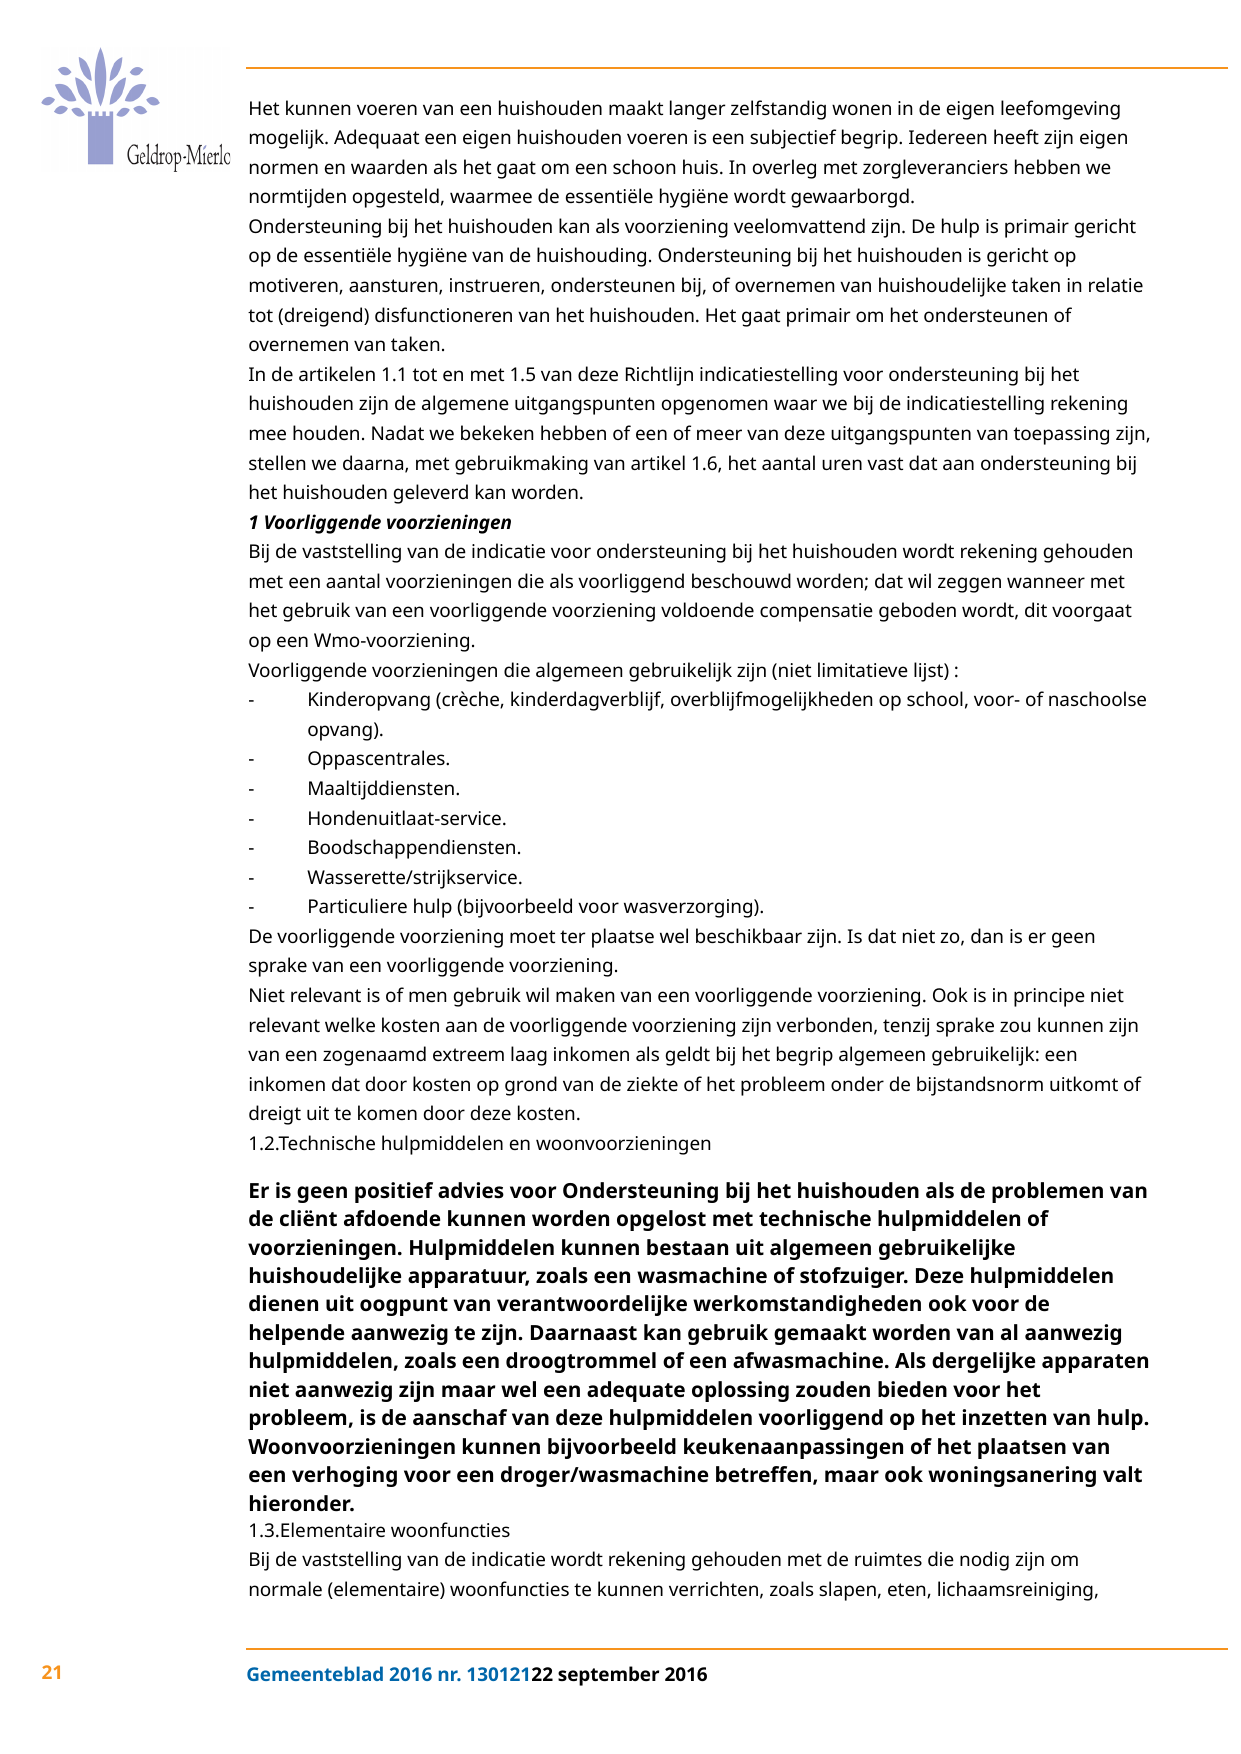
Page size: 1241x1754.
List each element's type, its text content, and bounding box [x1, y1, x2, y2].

list Kinderopvang (crèche, kinderdagverblijf, overblijfmogelijkheden op school, voor- of naschoolse opvang). [248, 686, 1152, 742]
text Het kunnen voeren van een huishouden maakt langer zelfstandig wonen in de eigen leefomgeving mogelijk. Adequaat een eigen huishouden voeren is een subjectief begrip. Iedereen heeft zijn eigen normen en waarden als het gaat om een schoon huis. In overleg met zorgleveranciers hebben we normtijden opgesteld, waarmee de essentiële hygiëne wordt gewaarborgd. [248, 95, 1152, 209]
picture [41, 47, 231, 172]
list Boodschappendiensten. [248, 834, 1152, 860]
text 1.2.Technische hulpmiddelen en woonvoorzieningen [248, 1130, 1152, 1156]
text 1.3.Elementaire woonfuncties [248, 1517, 1152, 1543]
text De voorliggende voorziening moet ter plaatse wel beschikbaar zijn. Is dat niet zo, dan is er geen sprake van een voorliggende voorziening. [248, 923, 1152, 978]
text Niet relevant is of men gebruik wil maken van een voorliggende voorziening. Ook is in principe niet relevant welke kosten aan de voorliggende voorziening zijn verbonden, tenzij sprake zou kunnen zijn van een zogenaamd extreem laag inkomen als geldt bij het begrip algemeen gebruikelijk: een inkomen dat door kosten op grond van de ziekte of het probleem onder de bijstandsnorm uitkomt of dreigt uit te komen door deze kosten. [248, 982, 1152, 1126]
text Ondersteuning bij het huishouden kan als voorziening veelomvattend zijn. De hulp is primair gericht op de essentiële hygiëne van de huishouding. Ondersteuning bij het huishouden is gericht op motiveren, aansturen, instrueren, ondersteunen bij, of overnemen van huishoudelijke taken in relatie tot (dreigend) disfunctioneren van het huishouden. Het gaat primair om het ondersteunen of overnemen van taken. [248, 213, 1152, 357]
list Particuliere hulp (bijvoorbeeld voor wasverzorging). [248, 893, 1152, 919]
text 1 Voorliggende voorzieningen [248, 509, 1152, 535]
text Er is geen positief advies voor Ondersteuning bij het huishouden als de problemen van de cliënt afdoende kunnen worden opgelost met technische hulpmiddelen of voorzieningen. Hulpmiddelen kunnen bestaan uit algemeen gebruikelijke huishoudelijke apparatuur, zoals een wasmachine of stofzuiger. Deze hulpmiddelen dienen uit oogpunt van verantwoordelijke werkomstandigheden ook voor de helpende aanwezig te zijn. Daarnaast kan gebruik gemaakt worden van al aanwezig hulpmiddelen, zoals een droogtrommel of een afwasmachine. Als dergelijke apparaten niet aanwezig zijn maar wel een adequate oplossing zouden bieden voor het probleem, is de aanschaf van deze hulpmiddelen voorliggend op het inzetten van hulp. Woonvoorzieningen kunnen bijvoorbeeld keukenaanpassingen of het plaatsen van een verhoging voor een droger/wasmachine betreffen, maar ook woningsanering valt hieronder. [248, 1176, 1152, 1517]
list Wasserette/strijkservice. [248, 864, 1152, 890]
text Bij de vaststelling van de indicatie voor ondersteuning bij het huishouden wordt rekening gehouden met een aantal voorzieningen die als voorliggend beschouwd worden; dat wil zeggen wanneer met het gebruik van een voorliggende voorziening voldoende compensatie geboden wordt, dit voorgaat op een Wmo-voorziening. [248, 538, 1152, 653]
list Oppascentrales. [248, 746, 1152, 771]
list Hondenuitlaat-service. [248, 805, 1152, 831]
text Voorliggende voorzieningen die algemeen gebruikelijk zijn (niet limitatieve lijst) : [248, 657, 1152, 683]
list Maaltijddiensten. [248, 775, 1152, 801]
text In de artikelen 1.1 tot en met 1.5 van deze Richtlijn indicatiestelling voor ondersteuning bij het huishouden zijn de algemene uitgangspunten opgenomen waar we bij de indicatiestelling rekening mee houden. Nadat we bekeken hebben of een of meer van deze uitgangspunten van toepassing zijn, stellen we daarna, met gebruikmaking van artikel 1.6, het aantal uren vast dat aan ondersteuning bij het huishouden geleverd kan worden. [248, 361, 1152, 505]
text Bij de vaststelling van de indicatie wordt rekening gehouden met de ruimtes die nodig zijn om normale (elementaire) woonfuncties te kunnen verrichten, zoals slapen, eten, lichaamsreiniging, [248, 1547, 1152, 1602]
